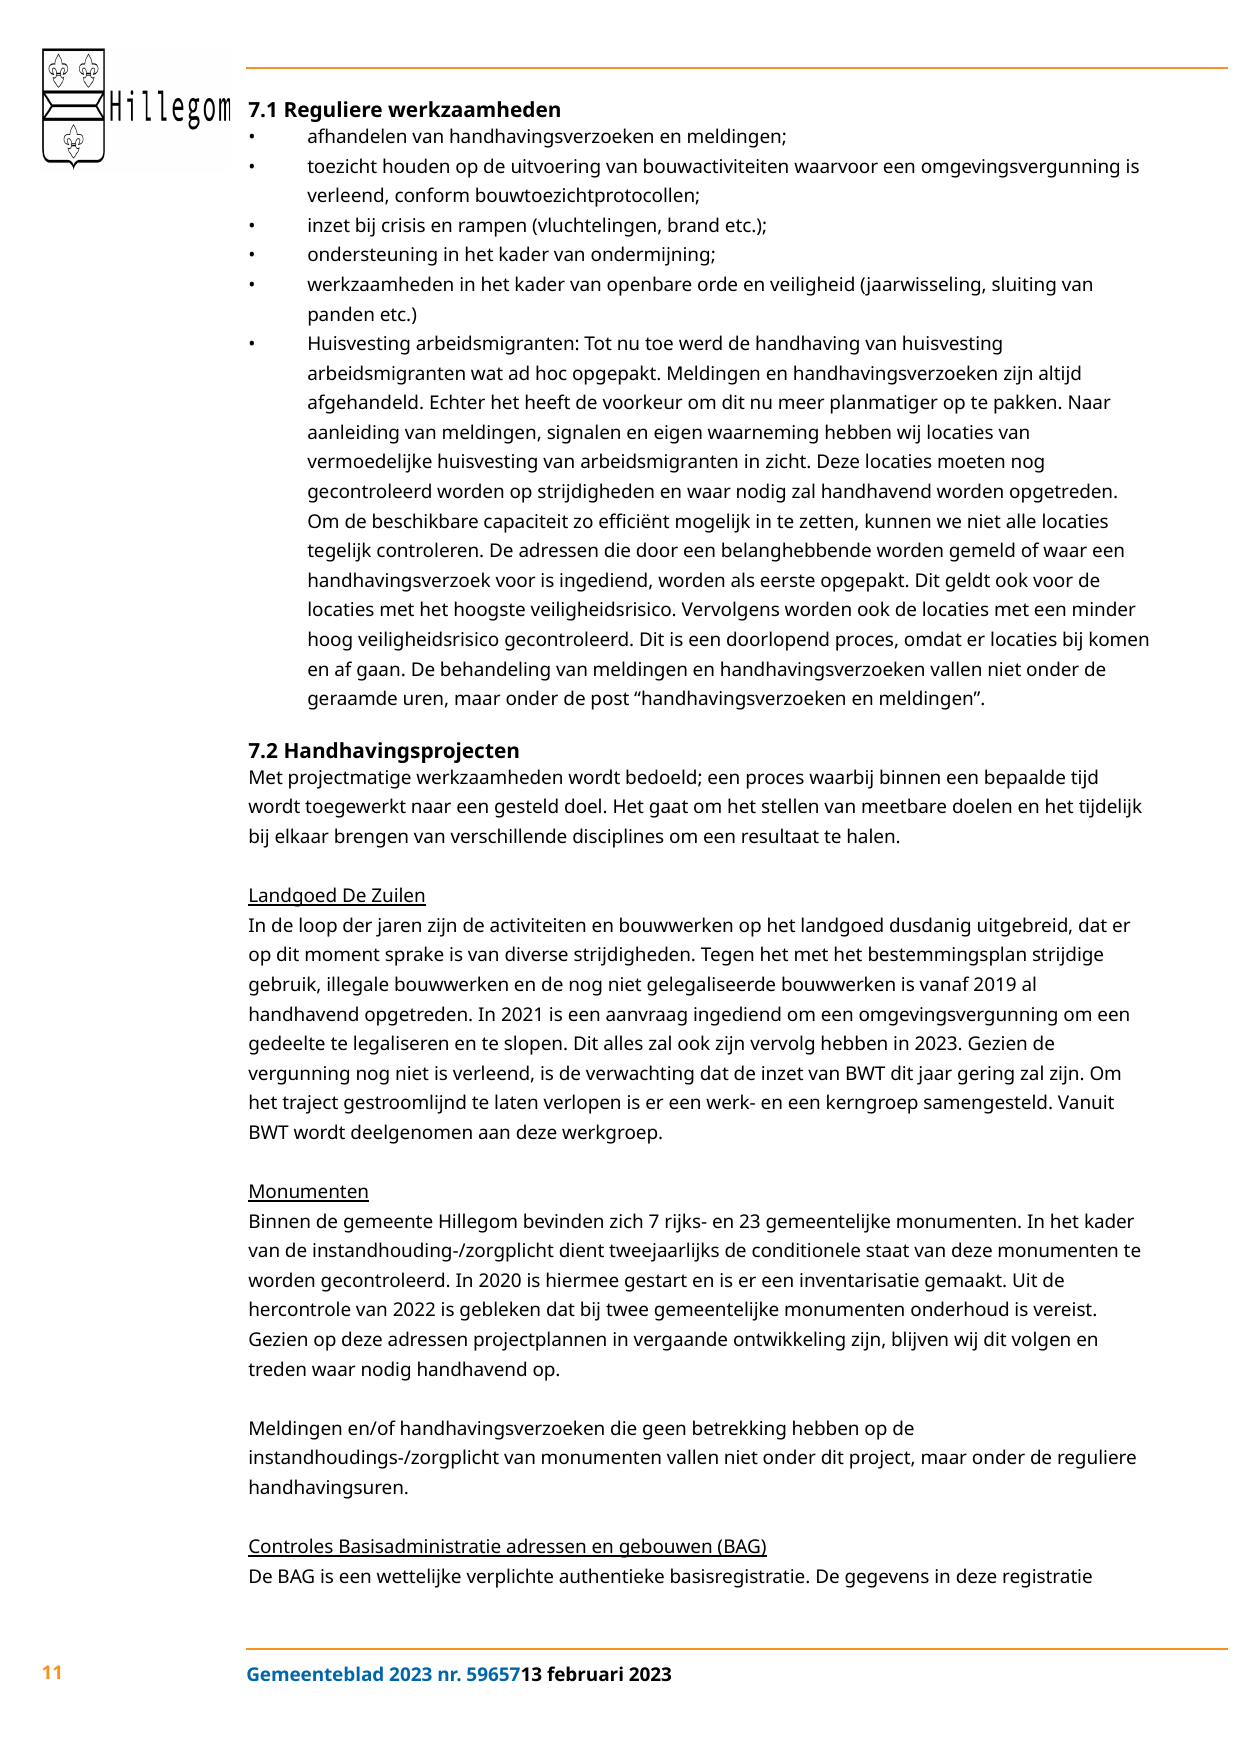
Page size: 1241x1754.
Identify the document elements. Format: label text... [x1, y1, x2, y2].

text In de loop der jaren zijn de activiteiten en bouwwerken op het landgoed dusdanig uitgebreid, dat er op dit moment sprake is van diverse strijdigheden. Tegen het met het bestemmingsplan strijdige gebruik, illegale bouwwerken en de nog niet gelegaliseerde bouwwerken is vanaf 2019 al handhavend opgetreden. In 2021 is een aanvraag ingediend om een omgevingsvergunning om een gedeelte te legaliseren en te slopen. Dit alles zal ook zijn vervolg hebben in 2023. Gezien de vergunning nog niet is verleend, is de verwachting dat de inzet van BWT dit jaar gering zal zijn. Om het traject gestroomlijnd te laten verlopen is er een werk- en een kerngroep samengesteld. Vanuit BWT wordt deelgenomen aan deze werkgroep. [248, 912, 1152, 1145]
list ondersteuning in het kader van ondermijning; [248, 242, 1152, 267]
list toezicht houden op de uitvoering van bouwactiviteiten waarvoor een omgevingsvergunning is verleend, conform bouwtoezichtprotocollen; [248, 153, 1152, 208]
text De BAG is een wettelijke verplichte authentieke basisregistratie. De gegevens in deze registratie [248, 1563, 1152, 1589]
text Binnen de gemeente Hillegom bevinden zich 7 rijks- en 23 gemeentelijke monumenten. In het kader van de instandhouding-/zorgplicht dient tweejaarlijks de conditionele staat van deze monumenten te worden gecontroleerd. In 2020 is hiermee gestart en is er een inventarisatie gemaakt. Uit de hercontrole van 2022 is gebleken dat bij twee gemeentelijke monumenten onderhoud is vereist. Gezien op deze adressen projectplannen in vergaande ontwikkeling zijn, blijven wij dit volgen en treden waar nodig handhavend op. [248, 1208, 1152, 1382]
text Met projectmatige werkzaamheden wordt bedoeld; een proces waarbij binnen een bepaalde tijd wordt toegewerkt naar een gesteld doel. Het gaat om het stellen van meetbare doelen en het tijdelijk bij elkaar brengen van verschillende disciplines om een resultaat te halen. [248, 764, 1152, 849]
list werkzaamheden in het kader van openbare orde en veiligheid (jaarwisseling, sluiting van panden etc.) [248, 271, 1152, 326]
list inzet bij crisis en rampen (vluchtelingen, brand etc.); [248, 212, 1152, 238]
text Landgoed De Zuilen [248, 882, 1152, 908]
text Meldingen en/of handhavingsverzoeken die geen betrekking hebben op de instandhoudings-/zorgplicht van monumenten vallen niet onder dit project, maar onder de reguliere handhavingsuren. [248, 1415, 1152, 1500]
text Monumenten [248, 1178, 1152, 1204]
text 7.1 Reguliere werkzaamheden [248, 95, 1152, 123]
text 7.2 Handhavingsprojecten [248, 736, 1152, 764]
list afhandelen van handhavingsverzoeken en meldingen; [248, 123, 1152, 149]
list Huisvesting arbeidsmigranten: Tot nu toe werd de handhaving van huisvesting arbeidsmigranten wat ad hoc opgepakt. Meldingen en handhavingsverzoeken zijn altijd afgehandeld. Echter het heeft de voorkeur om dit nu meer planmatiger op te pakken. Naar aanleiding van meldingen, signalen en eigen waarneming hebben wij locaties van vermoedelijke huisvesting van arbeidsmigranten in zicht. Deze locaties moeten nog gecontroleerd worden op strijdigheden en waar nodig zal handhavend worden opgetreden. Om de beschikbare capaciteit zo efficiënt mogelijk in te zetten, kunnen we niet alle locaties tegelijk controleren. De adressen die door een belanghebbende worden gemeld of waar een handhavingsverzoek voor is ingediend, worden als eerste opgepakt. Dit geldt ook voor de locaties met het hoogste veiligheidsrisico. Vervolgens worden ook de locaties met een minder hoog veiligheidsrisico gecontroleerd. Dit is een doorlopend proces, omdat er locaties bij komen en af gaan. De behandeling van meldingen en handhavingsverzoeken vallen niet onder de geraamde uren, maar onder de post “handhavingsverzoeken en meldingen”. [248, 330, 1152, 711]
picture [41, 47, 231, 172]
text Controles Basisadministratie adressen en gebouwen (BAG) [248, 1533, 1152, 1559]
